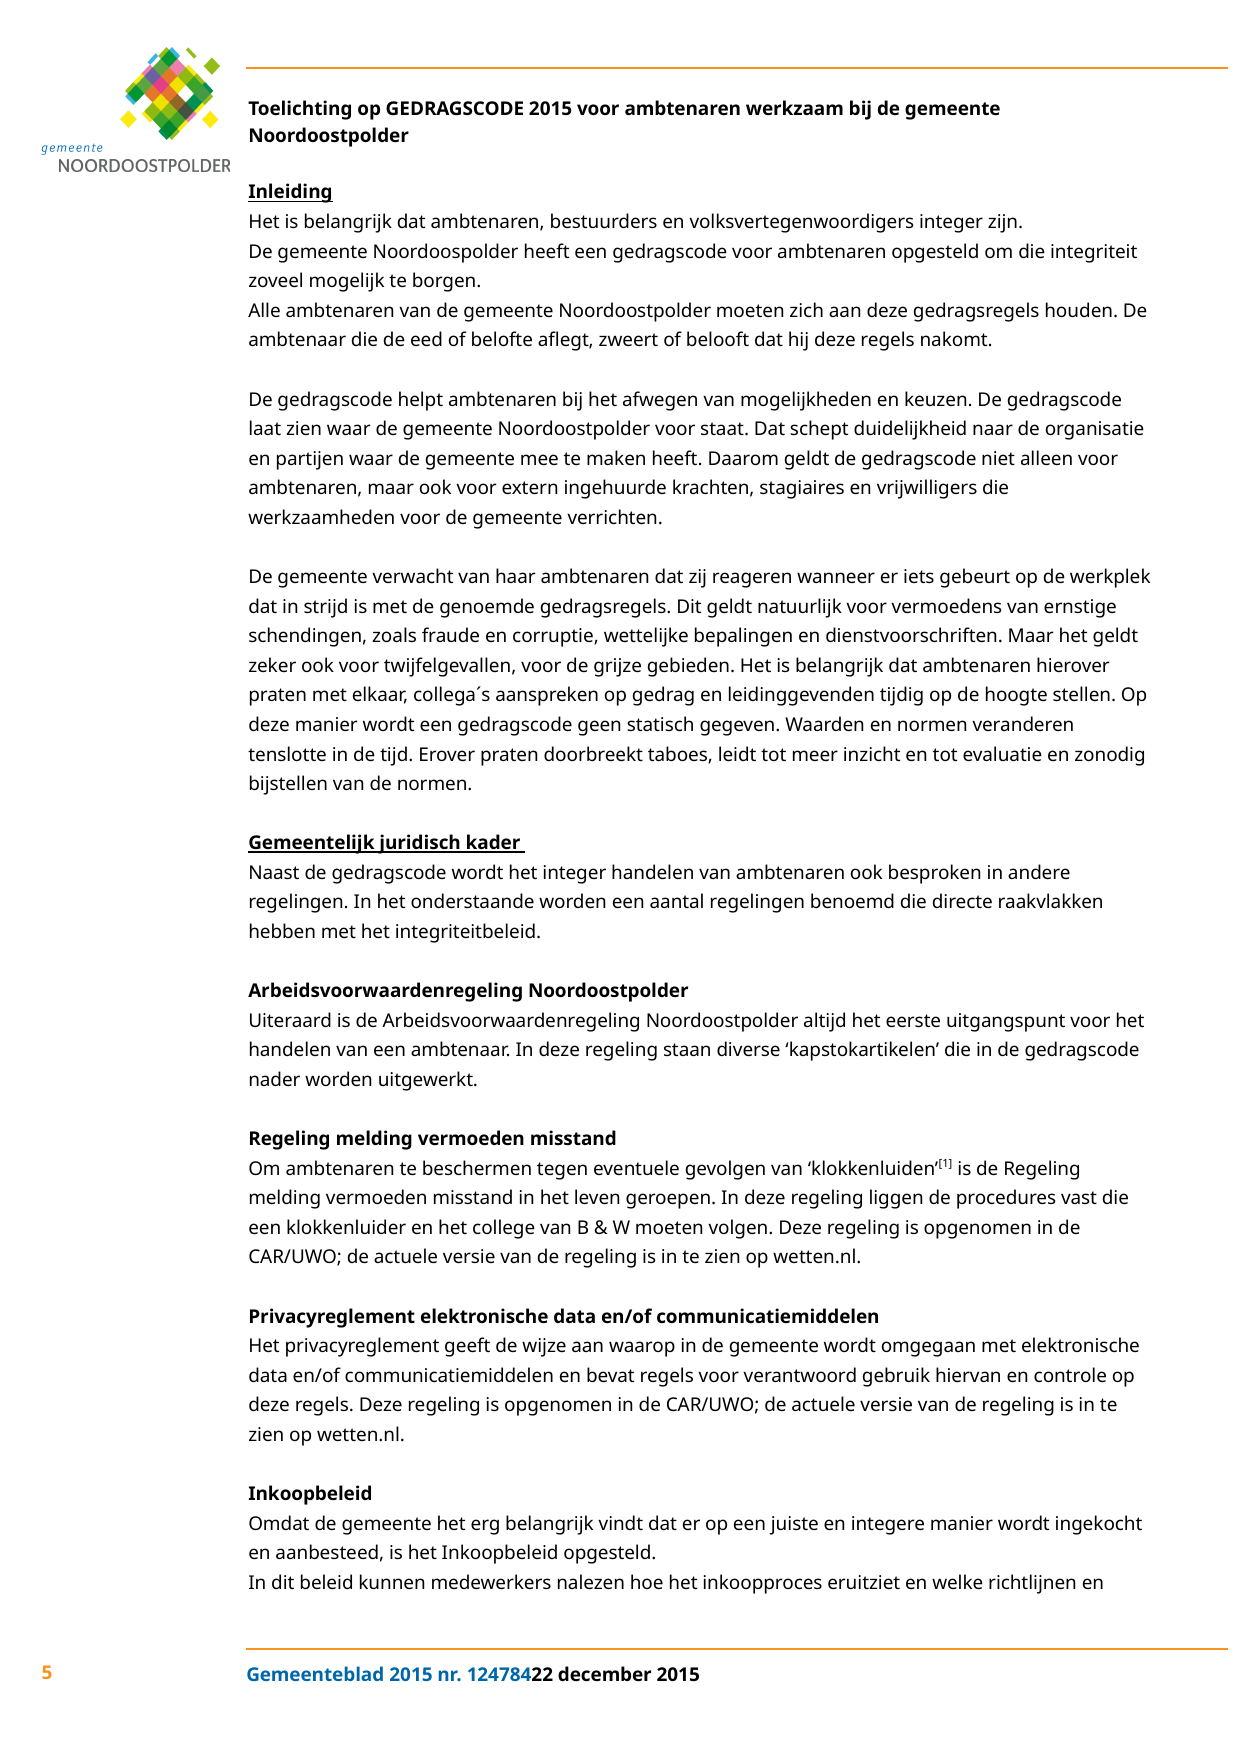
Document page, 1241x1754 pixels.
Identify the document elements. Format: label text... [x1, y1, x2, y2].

text Het is belangrijk dat ambtenaren, bestuurders en volksvertegenwoordigers integer zijn. [248, 208, 1152, 234]
text Gemeentelijk juridisch kader [248, 829, 1152, 855]
text Toelichting op GEDRAGSCODE 2015 voor ambtenaren werkzaam bij de gemeente Noordoostpolder [248, 95, 1152, 149]
text Het privacyreglement geeft de wijze aan waarop in de gemeente wordt omgegaan met elektronische data en/of communicatiemiddelen en bevat regels voor verantwoord gebruik hiervan en controle op deze regels. Deze regeling is opgenomen in de CAR/UWO; de actuele versie van de regeling is in te zien op wetten.nl. [248, 1332, 1152, 1447]
text Inleiding [248, 179, 1152, 204]
text De gemeente verwacht van haar ambtenaren dat zij reageren wanneer er iets gebeurt op de werkplek dat in strijd is met de genoemde gedragsregels. Dit geldt natuurlijk voor vermoedens van ernstige schendingen, zoals fraude en corruptie, wettelijke bepalingen en dienstvoorschriften. Maar het geldt zeker ook voor twijfelgevallen, voor de grijze gebieden. Het is belangrijk dat ambtenaren hierover praten met elkaar, collega´s aanspreken op gedrag en leidinggevenden tijdig op de hoogte stellen. Op deze manier wordt een gedragscode geen statisch gegeven. Waarden en normen veranderen tenslotte in de tijd. Erover praten doorbreekt taboes, leidt tot meer inzicht en tot evaluatie en zonodig bijstellen van de normen. [248, 563, 1152, 796]
text De gemeente Noordoospolder heeft een gedragscode voor ambtenaren opgesteld om die integriteit zoveel mogelijk te borgen. [248, 238, 1152, 293]
text Inkoopbeleid [248, 1480, 1152, 1506]
picture [41, 47, 231, 172]
text Alle ambtenaren van de gemeente Noordoostpolder moeten zich aan deze gedragsregels houden. De ambtenaar die de eed of belofte aflegt, zweert of belooft dat hij deze regels nakomt. [248, 297, 1152, 352]
text De gedragscode helpt ambtenaren bij het afwegen van mogelijkheden en keuzen. De gedragscode laat zien waar de gemeente Noordoostpolder voor staat. Dat schept duidelijkheid naar de organisatie en partijen waar de gemeente mee te maken heeft. Daarom geldt de gedragscode niet alleen voor ambtenaren, maar ook voor extern ingehuurde krachten, stagiaires en vrijwilligers die werkzaamheden voor de gemeente verrichten. [248, 386, 1152, 530]
text Arbeidsvoorwaardenregeling Noordoostpolder [248, 977, 1152, 1003]
text In dit beleid kunnen medewerkers nalezen hoe het inkoopproces eruitziet en welke richtlijnen en [248, 1569, 1152, 1595]
text Om ambtenaren te beschermen tegen eventuele gevolgen van ‘klokkenluiden’[1] is de Regeling melding vermoeden misstand in het leven geroepen. In deze regeling liggen de procedures vast die een klokkenluider en het college van B & W moeten volgen. Deze regeling is opgenomen in de CAR/UWO; de actuele versie van de regeling is in te zien op wetten.nl. [248, 1155, 1152, 1269]
text Privacyreglement elektronische data en/of communicatiemiddelen [248, 1303, 1152, 1328]
text Uiteraard is de Arbeidsvoorwaardenregeling Noordoostpolder altijd het eerste uitgangspunt voor het handelen van een ambtenaar. In deze regeling staan diverse ‘kapstokartikelen’ die in de gedragscode nader worden uitgewerkt. [248, 1007, 1152, 1092]
text Naast de gedragscode wordt het integer handelen van ambtenaren ook besproken in andere regelingen. In het onderstaande worden een aantal regelingen benoemd die directe raakvlakken hebben met het integriteitbeleid. [248, 859, 1152, 944]
text Regeling melding vermoeden misstand [248, 1125, 1152, 1151]
text Omdat de gemeente het erg belangrijk vindt dat er op een juiste en integere manier wordt ingekocht en aanbesteed, is het Inkoopbeleid opgesteld. [248, 1510, 1152, 1565]
